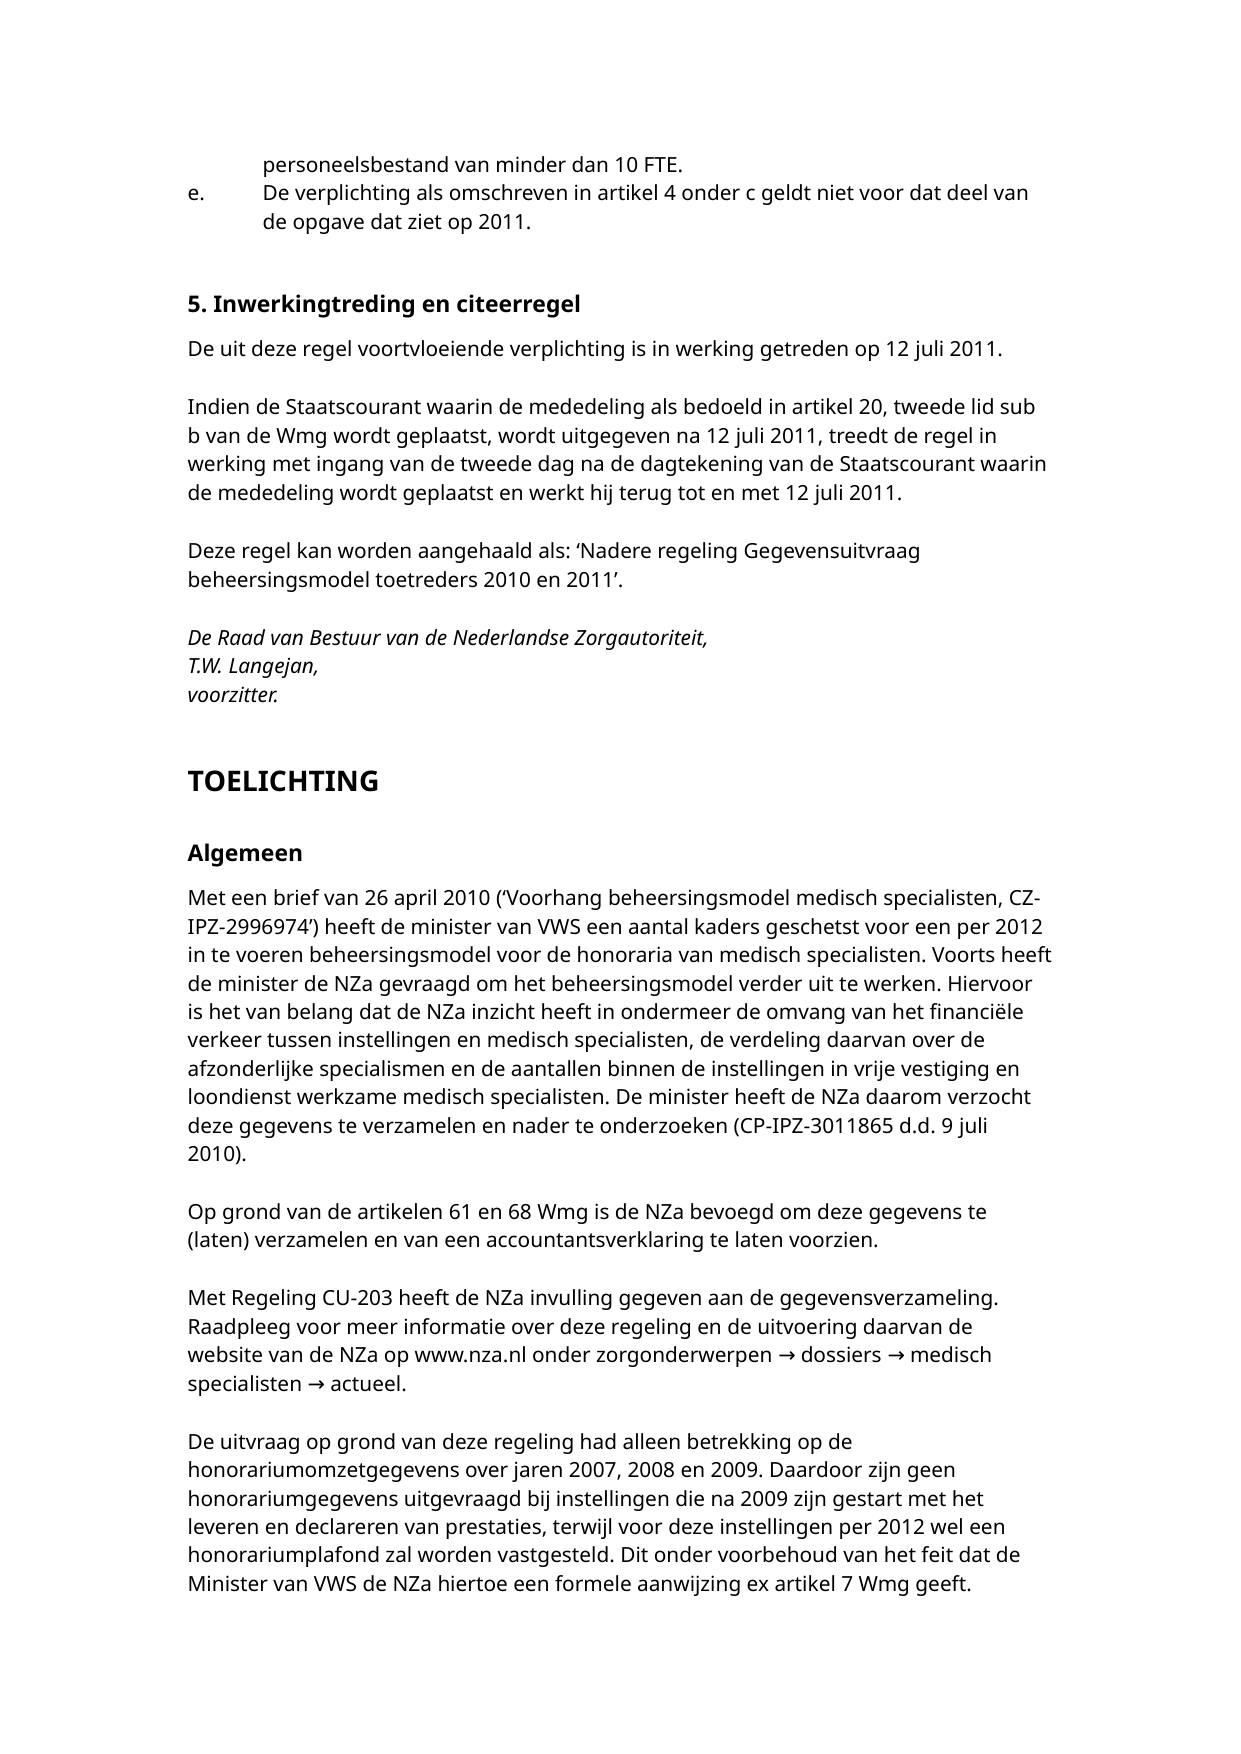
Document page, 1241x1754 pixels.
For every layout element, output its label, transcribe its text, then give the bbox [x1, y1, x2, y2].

text Op grond van de artikelen 61 en 68 Wmg is de NZa bevoegd om deze gegevens te (laten) verzamelen en van een accountantsverklaring te laten voorzien. [187, 1197, 1053, 1254]
text Indien de Staatscourant waarin de mededeling als bedoeld in artikel 20, tweede lid sub b van de Wmg wordt geplaatst, wordt uitgegeven na 12 juli 2011, treedt de regel in werking met ingang van de tweede dag na de dagtekening van de Staatscourant waarin de mededeling wordt geplaatst en werkt hij terug tot en met 12 juli 2011. [187, 392, 1053, 506]
text Met een brief van 26 april 2010 (‘Voorhang beheersingsmodel medisch specialisten, CZ-IPZ-2996974’) heeft de minister van VWS een aantal kaders geschetst voor een per 2012 in te voeren beheersingsmodel voor de honoraria van medisch specialisten. Voorts heeft de minister de NZa gevraagd om het beheersingsmodel verder uit te werken. Hiervoor is het van belang dat de NZa inzicht heeft in ondermeer de omvang van het financiële verkeer tussen instellingen en medisch specialisten, de verdeling daarvan over de afzonderlijke specialismen en de aantallen binnen de instellingen in vrije vestiging en loondienst werkzame medisch specialisten. De minister heeft de NZa daarom verzocht deze gegevens te verzamelen en nader te onderzoeken (CP-IPZ-3011865 d.d. 9 juli 2010). [187, 883, 1053, 1168]
list personeelsbestand van minder dan 10 FTE. [187, 150, 1053, 178]
list De verplichting als omschreven in artikel 4 onder c geldt niet voor dat deel van de opgave dat ziet op 2011. [187, 178, 1053, 235]
text Met Regeling CU-203 heeft de NZa invulling gegeven aan de gegevensverzameling. Raadpleeg voor meer informatie over deze regeling en de uitvoering daarvan de website van de NZa op www.nza.nl onder zorgonderwerpen → dossiers → medisch specialisten → actueel. [187, 1283, 1053, 1397]
text T.W. Langejan, [187, 652, 1053, 680]
subtitle 5. Inwerkingtreding en citeerregel [187, 288, 1053, 319]
text De uit deze regel voortvloeiende verplichting is in werking getreden op 12 juli 2011. [187, 334, 1053, 362]
text Deze regel kan worden aangehaald als: ‘Nadere regeling Gegevensuitvraag beheersingsmodel toetreders 2010 en 2011’. [187, 536, 1053, 593]
text De uitvraag op grond van deze regeling had alleen betrekking op de honorariumomzetgegevens over jaren 2007, 2008 en 2009. Daardoor zijn geen honorariumgegevens uitgevraagd bij instellingen die na 2009 zijn gestart met het leveren en declareren van prestaties, terwijl voor deze instellingen per 2012 wel een honorariumplafond zal worden vastgesteld. Dit onder voorbehoud van het feit dat de Minister van VWS de NZa hiertoe een formele aanwijzing ex artikel 7 Wmg geeft. [187, 1427, 1053, 1597]
text De Raad van Bestuur van de Nederlandse Zorgautoriteit, [187, 623, 1053, 652]
text voorzitter. [187, 680, 1053, 708]
subtitle TOELICHTING [187, 761, 1053, 799]
subtitle Algemeen [187, 837, 1053, 868]
